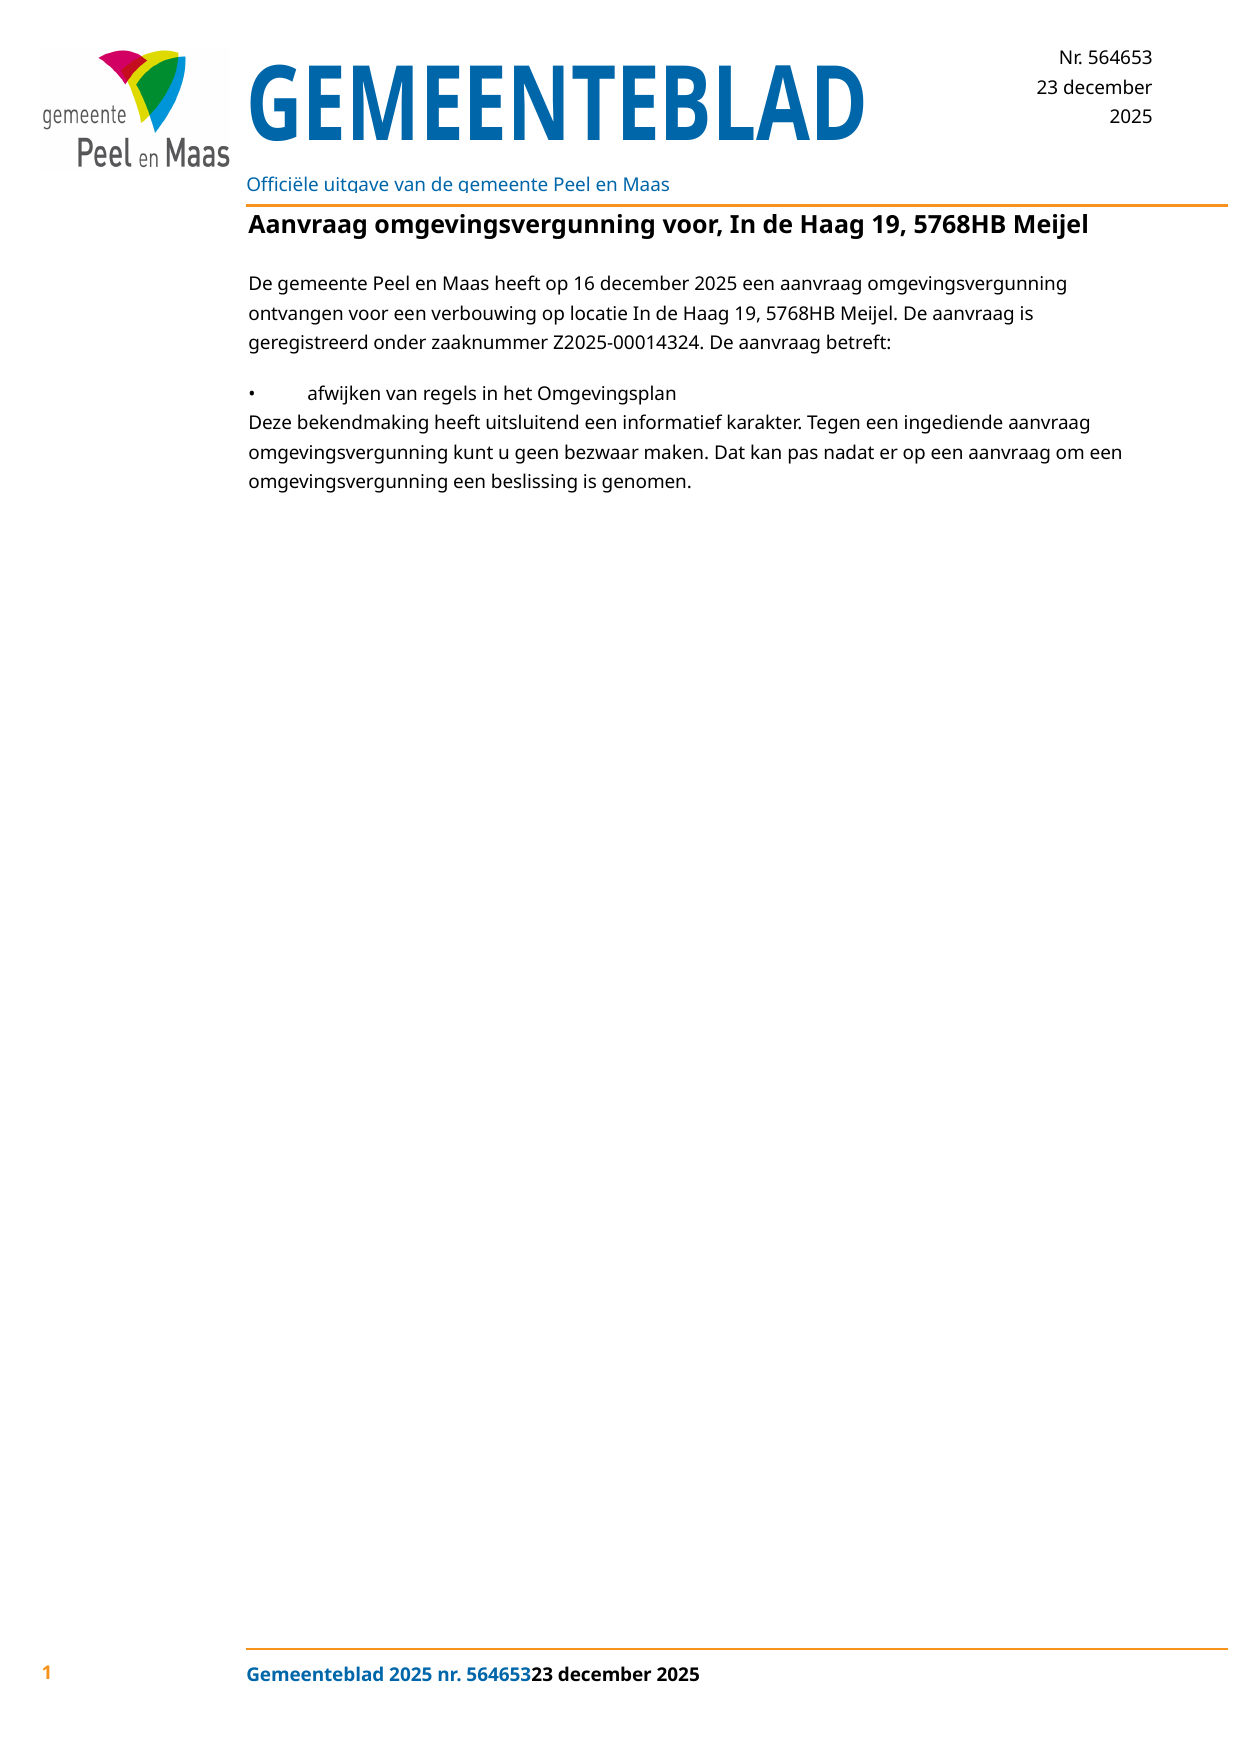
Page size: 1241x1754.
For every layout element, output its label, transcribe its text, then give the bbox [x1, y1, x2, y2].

text Deze bekendmaking heeft uitsluitend een informatief karakter. Tegen een ingediende aanvraag omgevingsvergunning kunt u geen bezwaar maken. Dat kan pas nadat er op een aanvraag om een omgevingsvergunning een beslissing is genomen. [248, 409, 1152, 494]
text Aanvraag omgevingsvergunning voor, In de Haag 19, 5768HB Meijel [248, 207, 1152, 241]
text De gemeente Peel en Maas heeft op 16 december 2025 een aanvraag omgevingsvergunning ontvangen voor een verbouwing op locatie In de Haag 19, 5768HB Meijel. De aanvraag is geregistreerd onder zaaknummer Z2025-00014324. De aanvraag betreft: [248, 270, 1152, 355]
picture [41, 47, 231, 172]
list afwijken van regels in het Omgevingsplan [248, 380, 1152, 406]
